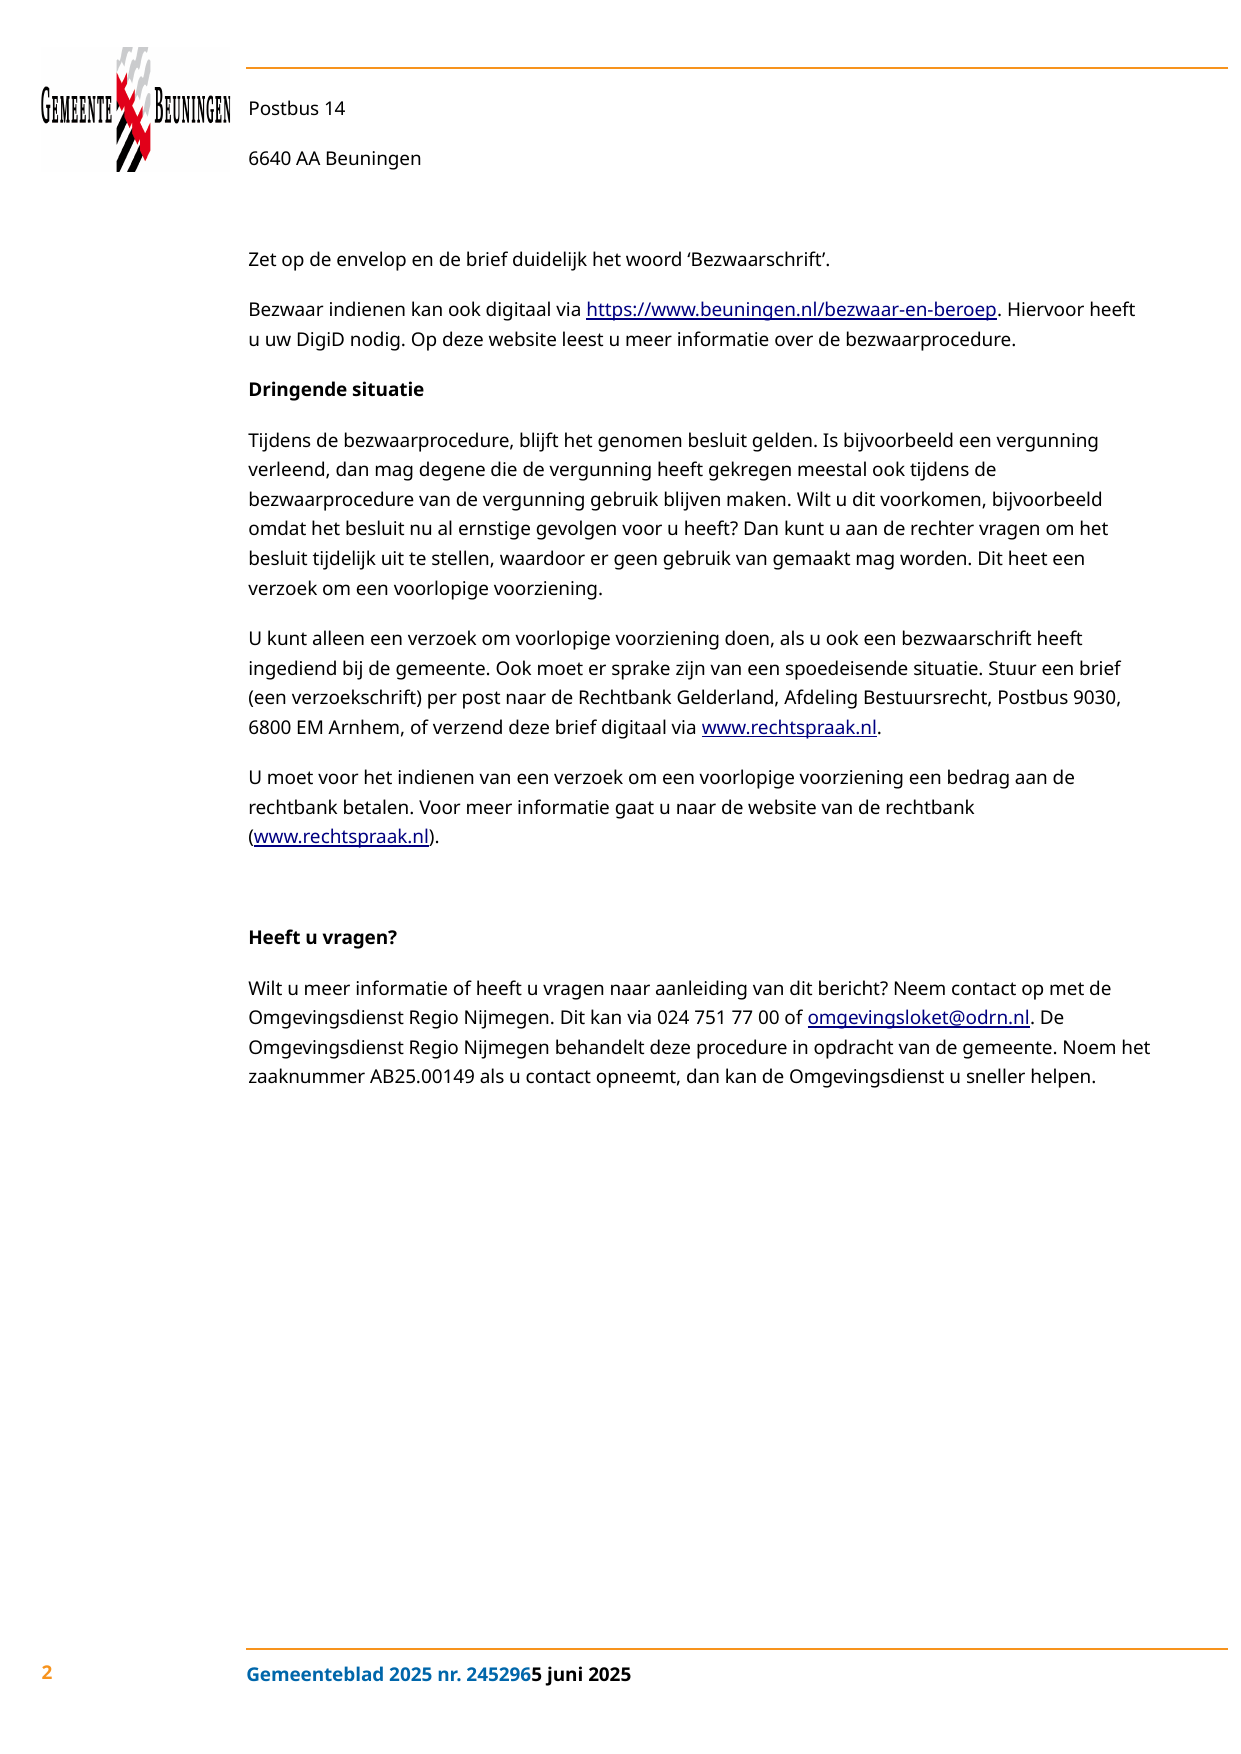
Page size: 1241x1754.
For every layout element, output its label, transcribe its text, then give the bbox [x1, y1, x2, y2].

text Postbus 14 [248, 95, 1152, 121]
text Heeft u vragen? [248, 924, 1152, 950]
text U moet voor het indienen van een verzoek om een voorlopige voorziening een bedrag aan de rechtbank betalen. Voor meer informatie gaat u naar de website van de rechtbank (www.rechtspraak.nl). [248, 764, 1152, 849]
text U kunt alleen een verzoek om voorlopige voorziening doen, als u ook een bezwaarschrift heeft ingediend bij de gemeente. Ook moet er sprake zijn van een spoedeisende situatie. Stuur een brief (een verzoekschrift) per post naar de Rechtbank Gelderland, Afdeling Bestuursrecht, Postbus 9030, 6800 EM Arnhem, of verzend deze brief digitaal via www.rechtspraak.nl. [248, 625, 1152, 740]
text Bezwaar indienen kan ook digitaal via https://www.beuningen.nl/bezwaar-en-beroep. Hiervoor heeft u uw DigiD nodig. Op deze website leest u meer informatie over de bezwaarprocedure. [248, 296, 1152, 352]
picture [41, 47, 231, 172]
text Zet op de envelop en de brief duidelijk het woord ‘Bezwaarschrift’. [248, 246, 1152, 272]
text Tijdens de bezwaarprocedure, blijft het genomen besluit gelden. Is bijvoorbeeld een vergunning verleend, dan mag degene die de vergunning heeft gekregen meestal ook tijdens de bezwaarprocedure van de vergunning gebruik blijven maken. Wilt u dit voorkomen, bijvoorbeeld omdat het besluit nu al ernstige gevolgen voor u heeft? Dan kunt u aan de rechter vragen om het besluit tijdelijk uit te stellen, waardoor er geen gebruik van gemaakt mag worden. Dit heet een verzoek om een voorlopige voorziening. [248, 427, 1152, 601]
text Dringende situatie [248, 376, 1152, 402]
text Wilt u meer informatie of heeft u vragen naar aanleiding van dit bericht? Neem contact op met de Omgevingsdienst Regio Nijmegen. Dit kan via 024 751 77 00 of omgevingsloket@odrn.nl. De Omgevingsdienst Regio Nijmegen behandelt deze procedure in opdracht van de gemeente. Noem het zaaknummer AB25.00149 als u contact opneemt, dan kan de Omgevingsdienst u sneller helpen. [248, 975, 1152, 1089]
text 6640 AA Beuningen [248, 145, 1152, 171]
